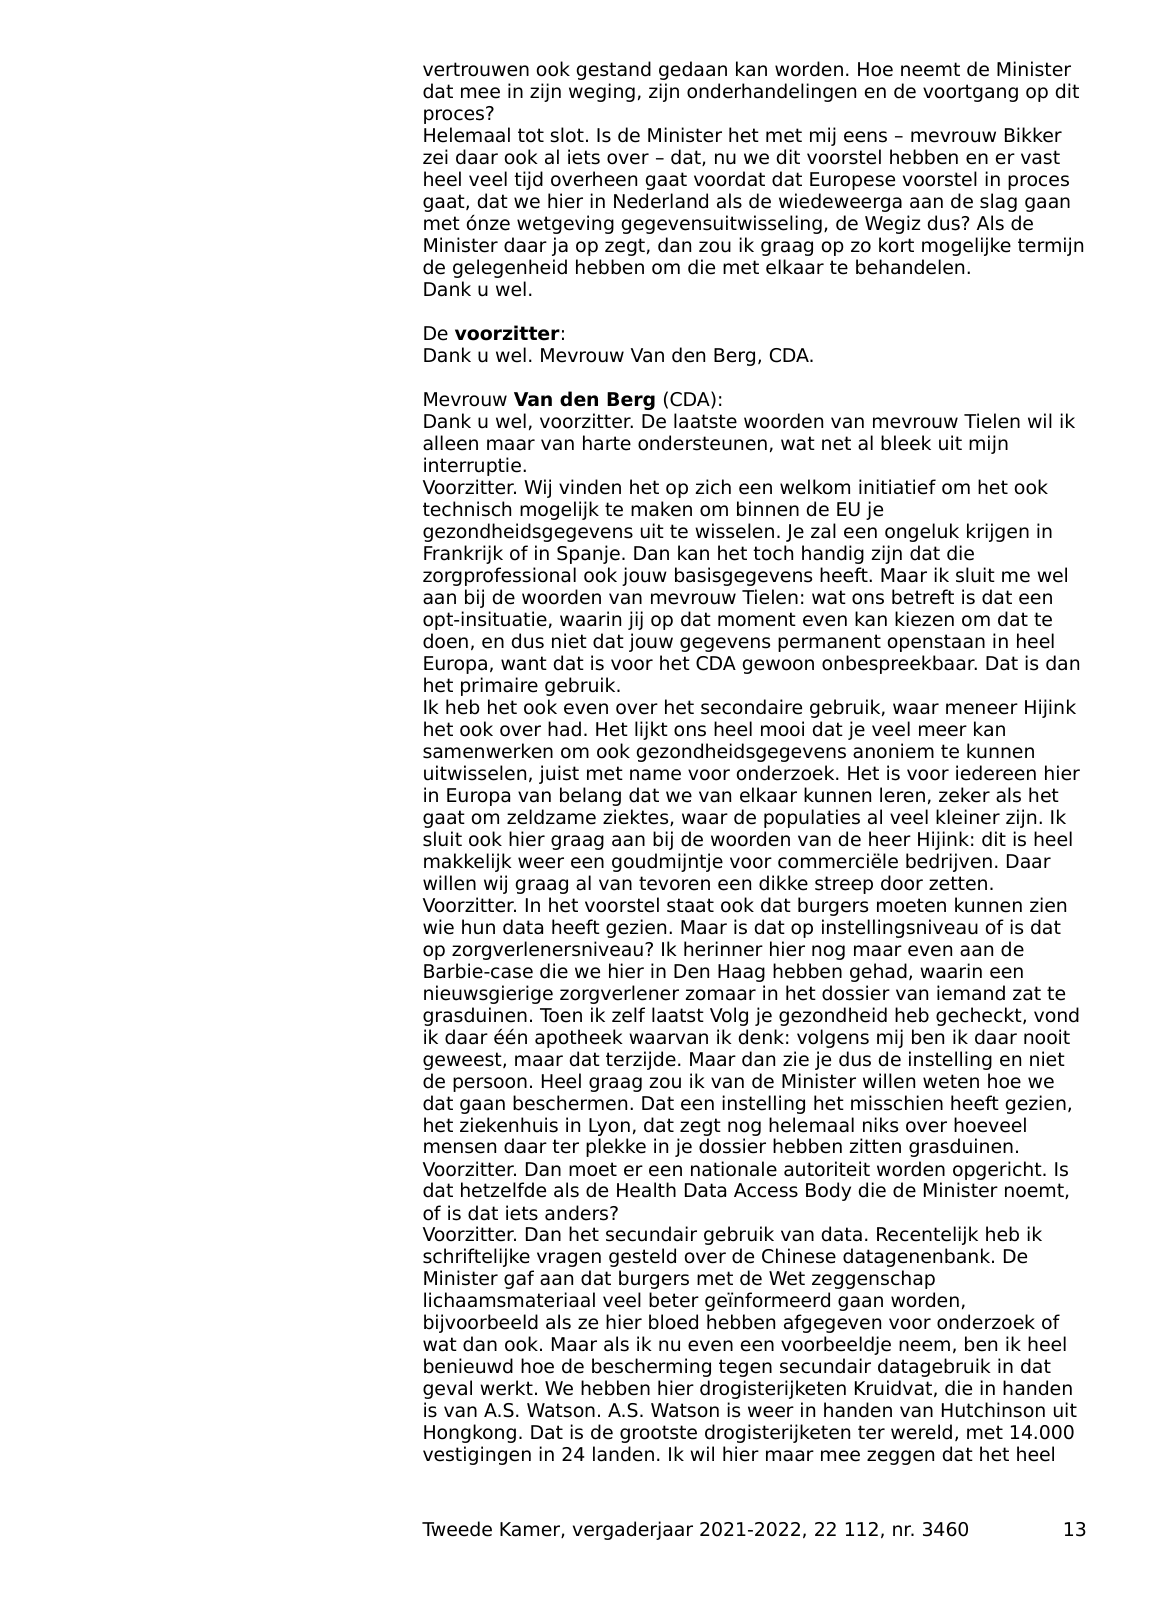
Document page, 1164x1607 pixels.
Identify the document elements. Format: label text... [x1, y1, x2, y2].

text Voorzitter. In het voorstel staat ook dat burgers moeten kunnen zien wie hun data heeft gezien. Maar is dat op instellingsniveau of is dat op zorgverlenersniveau? Ik herinner hier nog maar even aan de Barbie-case die we hier in Den Haag hebben gehad, waarin een nieuwsgierige zorgverlener zomaar in het dossier van iemand zat te grasduinen. Toen ik zelf laatst Volg je gezondheid heb gecheckt, vond ik daar één apotheek waarvan ik denk: volgens mij ben ik daar nooit geweest, maar dat terzijde. Maar dan zie je dus de instelling en niet de persoon. Heel graag zou ik van de Minister willen weten hoe we dat gaan beschermen. Dat een instelling het misschien heeft gezien, het ziekenhuis in Lyon, dat zegt nog helemaal niks over hoeveel mensen daar ter plekke in je dossier hebben zitten grasduinen. [422, 895, 1087, 1158]
text Voorzitter. Dan moet er een nationale autoriteit worden opgericht. Is dat hetzelfde als de Health Data Access Body die de Minister noemt, of is dat iets anders? [422, 1158, 1087, 1224]
text Mevrouw Van den Berg (CDA): [422, 389, 1087, 411]
text Dank u wel. Mevrouw Van den Berg, CDA. [422, 345, 1087, 367]
text Dank u wel. [422, 279, 1087, 301]
text Helemaal tot slot. Is de Minister het met mij eens – mevrouw Bikker zei daar ook al iets over – dat, nu we dit voorstel hebben en er vast heel veel tijd overheen gaat voordat dat Europese voorstel in proces gaat, dat we hier in Nederland als de wiedeweerga aan de slag gaan met ónze wetgeving gegevensuitwisseling, de Wegiz dus? Als de Minister daar ja op zegt, dan zou ik graag op zo kort mogelijke termijn de gelegenheid hebben om die met elkaar te behandelen. [422, 125, 1087, 279]
text Voorzitter. Dan het secundair gebruik van data. Recentelijk heb ik schriftelijke vragen gesteld over de Chinese datagenenbank. De Minister gaf aan dat burgers met de Wet zeggenschap lichaamsmateriaal veel beter geïnformeerd gaan worden, bijvoorbeeld als ze hier bloed hebben afgegeven voor onderzoek of wat dan ook. Maar als ik nu even een voorbeeldje neem, ben ik heel benieuwd hoe de bescherming tegen secundair datagebruik in dat geval werkt. We hebben hier drogisterijketen Kruidvat, die in handen is van A.S. Watson. A.S. Watson is weer in handen van Hutchinson uit Hongkong. Dat is de grootste drogisterijketen ter wereld, met 14.000 vestigingen in 24 landen. Ik wil hier maar mee zeggen dat het heel [422, 1224, 1087, 1466]
text De voorzitter: [422, 323, 1087, 345]
text Voorzitter. Wij vinden het op zich een welkom initiatief om het ook technisch mogelijk te maken om binnen de EU je gezondheidsgegevens uit te wisselen. Je zal een ongeluk krijgen in Frankrijk of in Spanje. Dan kan het toch handig zijn dat die zorgprofessional ook jouw basisgegevens heeft. Maar ik sluit me wel aan bij de woorden van mevrouw Tielen: wat ons betreft is dat een opt-insituatie, waarin jij op dat moment even kan kiezen om dat te doen, en dus niet dat jouw gegevens permanent openstaan in heel Europa, want dat is voor het CDA gewoon onbespreekbaar. Dat is dan het primaire gebruik. [422, 477, 1087, 697]
text vertrouwen ook gestand gedaan kan worden. Hoe neemt de Minister dat mee in zijn weging, zijn onderhandelingen en de voortgang op dit proces? [422, 59, 1087, 125]
text Ik heb het ook even over het secondaire gebruik, waar meneer Hijink het ook over had. Het lijkt ons heel mooi dat je veel meer kan samenwerken om ook gezondheidsgegevens anoniem te kunnen uitwisselen, juist met name voor onderzoek. Het is voor iedereen hier in Europa van belang dat we van elkaar kunnen leren, zeker als het gaat om zeldzame ziektes, waar de populaties al veel kleiner zijn. Ik sluit ook hier graag aan bij de woorden van de heer Hijink: dit is heel makkelijk weer een goudmijntje voor commerciële bedrijven. Daar willen wij graag al van tevoren een dikke streep door zetten. [422, 697, 1087, 895]
text Dank u wel, voorzitter. De laatste woorden van mevrouw Tielen wil ik alleen maar van harte ondersteunen, wat net al bleek uit mijn interruptie. [422, 411, 1087, 477]
